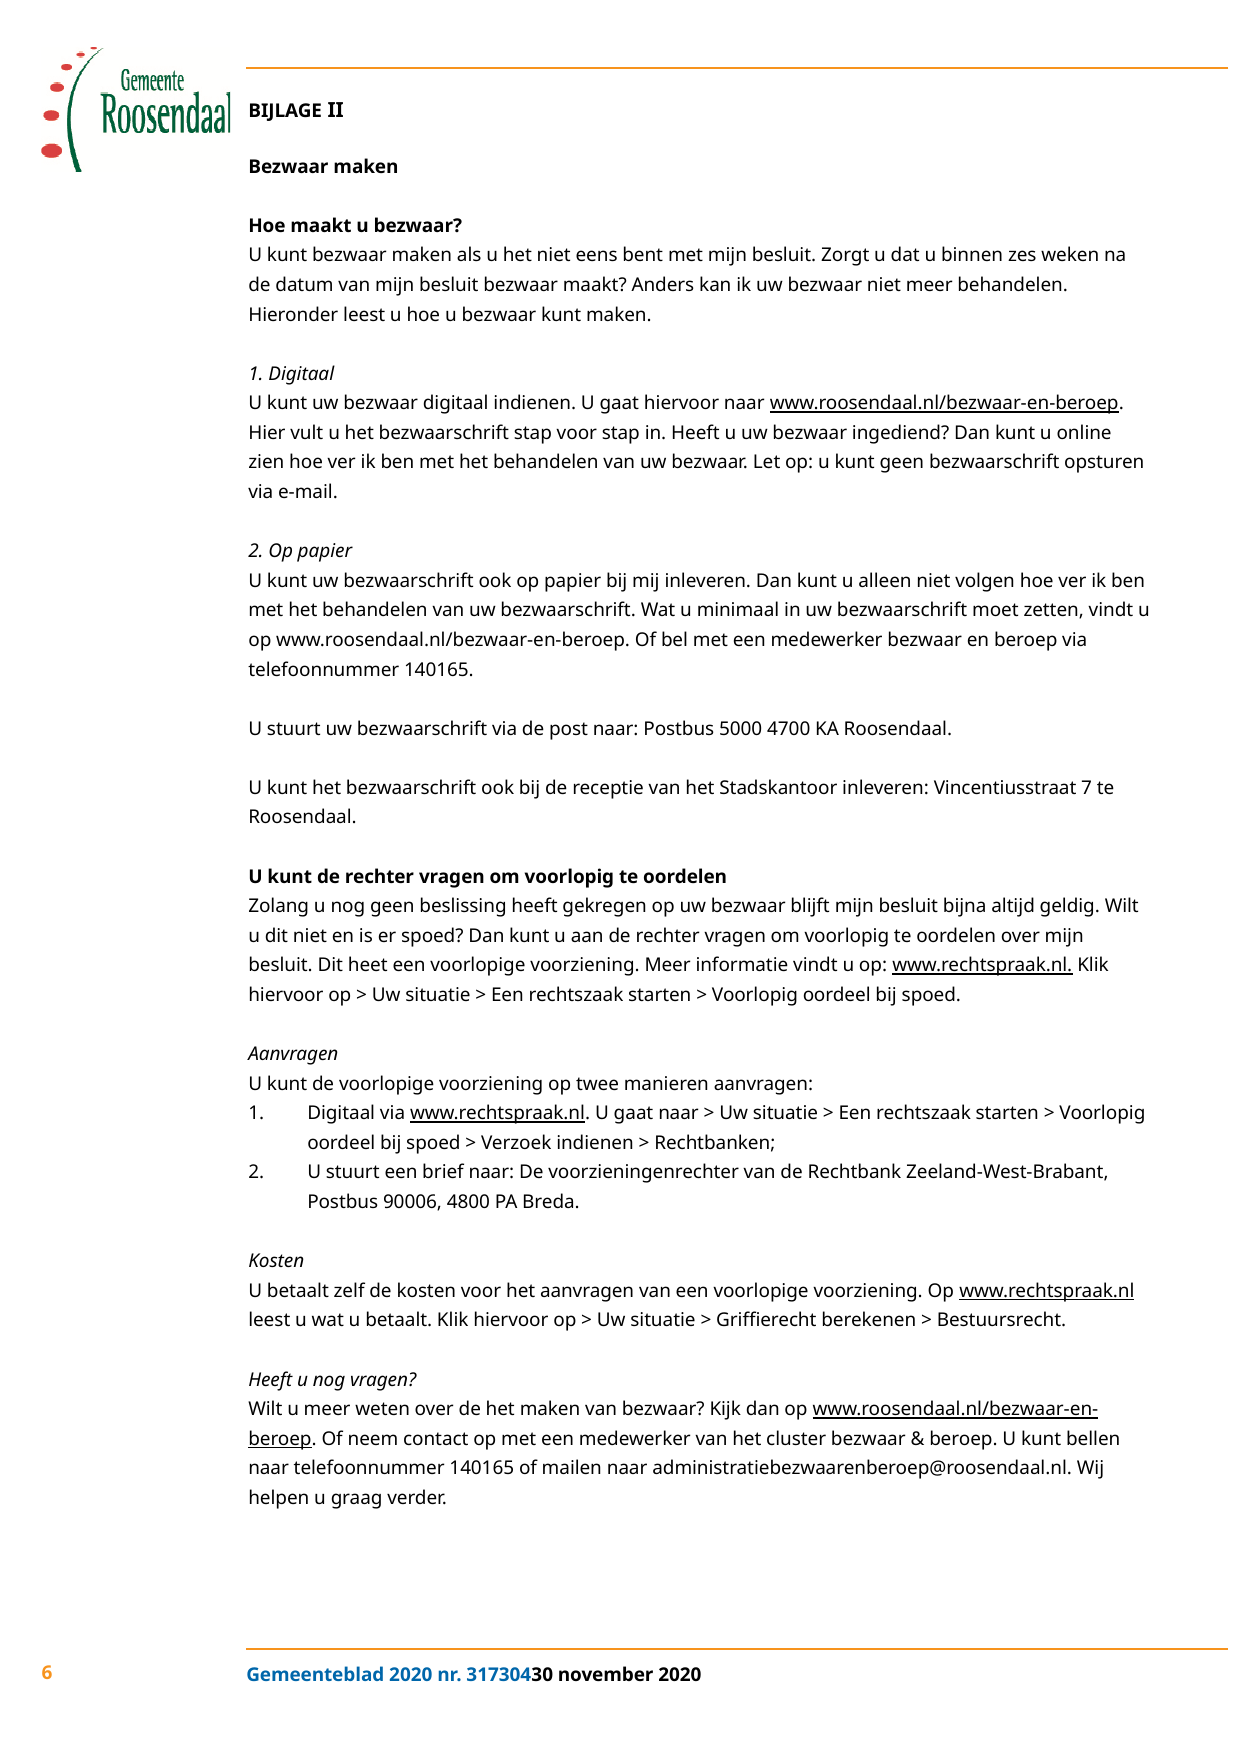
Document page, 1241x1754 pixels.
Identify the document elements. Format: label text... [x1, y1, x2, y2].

text U betaalt zelf de kosten voor het aanvragen van een voorlopige voorziening. Op www.rechtspraak.nl leest u wat u betaalt. Klik hiervoor op > Uw situatie > Griffierecht berekenen > Bestuursrecht. [248, 1277, 1152, 1332]
text U kunt uw bezwaar digitaal indienen. U gaat hiervoor naar www.roosendaal.nl/bezwaar-en-beroep. Hier vult u het bezwaarschrift stap voor stap in. Heeft u uw bezwaar ingediend? Dan kunt u online zien hoe ver ik ben met het behandelen van uw bezwaar. Let op: u kunt geen bezwaarschrift opsturen via e-mail. [248, 389, 1152, 504]
text U kunt de rechter vragen om voorlopig te oordelen [248, 863, 1152, 889]
text U kunt de voorlopige voorziening op twee manieren aanvragen: [248, 1070, 1152, 1096]
text Wilt u meer weten over de het maken van bezwaar? Kijk dan op www.roosendaal.nl/bezwaar-en-beroep. Of neem contact op met een medewerker van het cluster bezwaar & beroep. U kunt bellen naar telefoonnummer 140165 of mailen naar administratiebezwaarenberoep@roosendaal.nl. Wij helpen u graag verder. [248, 1395, 1152, 1510]
text U kunt uw bezwaarschrift ook op papier bij mij inleveren. Dan kunt u alleen niet volgen hoe ver ik ben met het behandelen van uw bezwaarschrift. Wat u minimaal in uw bezwaarschrift moet zetten, vindt u op www.roosendaal.nl/bezwaar-en-beroep. Of bel met een medewerker bezwaar en beroep via telefoonnummer 140165. [248, 567, 1152, 682]
text Bezwaar maken [248, 153, 1152, 179]
text Kosten [248, 1247, 1152, 1273]
text U stuurt uw bezwaarschrift via de post naar: Postbus 5000 4700 KA Roosendaal. [248, 715, 1152, 741]
text 2. Op papier [248, 537, 1152, 563]
text Hoe maakt u bezwaar? [248, 212, 1152, 238]
text BIJLAGE II [248, 95, 1152, 123]
text U kunt het bezwaarschrift ook bij de receptie van het Stadskantoor inleveren: Vincentiusstraat 7 te Roosendaal. [248, 774, 1152, 829]
list U stuurt een brief naar: De voorzieningenrechter van de Rechtbank Zeeland-West-Brabant, Postbus 90006, 4800 PA Breda. [248, 1159, 1152, 1214]
list Digitaal via www.rechtspraak.nl. U gaat naar > Uw situatie > Een rechtszaak starten > Voorlopig oordeel bij spoed > Verzoek indienen > Rechtbanken; [248, 1099, 1152, 1155]
text U kunt bezwaar maken als u het niet eens bent met mijn besluit. Zorgt u dat u binnen zes weken na de datum van mijn besluit bezwaar maakt? Anders kan ik uw bezwaar niet meer behandelen. Hieronder leest u hoe u bezwaar kunt maken. [248, 242, 1152, 327]
text 1. Digitaal [248, 360, 1152, 386]
text Zolang u nog geen beslissing heeft gekregen op uw bezwaar blijft mijn besluit bijna altijd geldig. Wilt u dit niet en is er spoed? Dan kunt u aan de rechter vragen om voorlopig te oordelen over mijn besluit. Dit heet een voorlopige voorziening. Meer informatie vindt u op: www.rechtspraak.nl. Klik hiervoor op > Uw situatie > Een rechtszaak starten > Voorlopig oordeel bij spoed. [248, 892, 1152, 1007]
text Aanvragen [248, 1040, 1152, 1066]
text Heeft u nog vragen? [248, 1366, 1152, 1392]
picture [41, 47, 231, 172]
